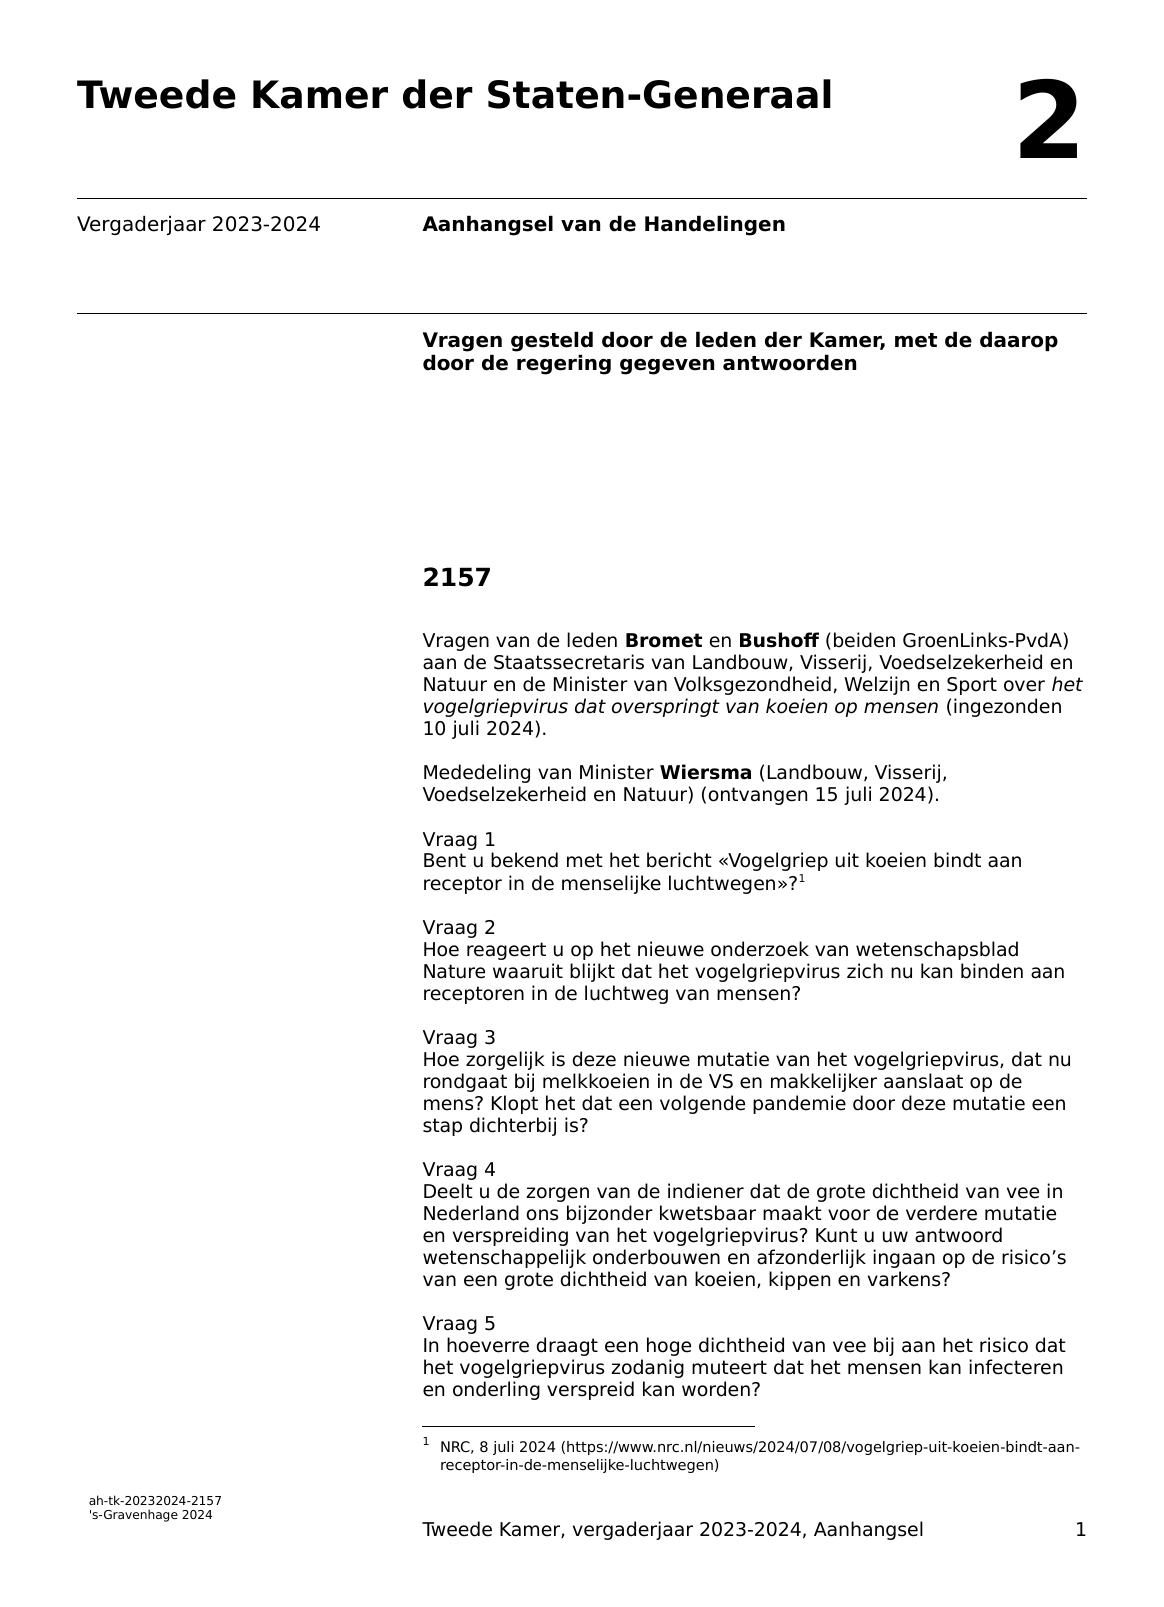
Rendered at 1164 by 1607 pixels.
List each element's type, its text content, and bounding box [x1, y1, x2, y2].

text Vragen van de leden Bromet en Bushoff (beiden GroenLinks-PvdA) aan de Staatssecretaris van Landbouw, Visserij, Voedselzekerheid en Natuur en de Minister van Volksgezondheid, Welzijn en Sport over het vogelgriepvirus dat overspringt van koeien op mensen (ingezonden 10 juli 2024). [422, 630, 1087, 740]
text Vraag 1 [422, 828, 1087, 850]
text NRC, 8 juli 2024 (https://www.nrc.nl/nieuws/2024/07/08/vogelgriep-uit-koeien-bindt-aan-receptor-in-de-menselijke-luchtwegen) [422, 1435, 1087, 1474]
text ah-tk-20232024-2157 [88, 1494, 323, 1508]
text Vraag 5 [422, 1313, 1087, 1335]
text Vraag 2 [422, 917, 1087, 938]
table_header Tweede Kamer der Staten-Generaal [77, 59, 886, 198]
table_cell Vergaderjaar 2023-2024 [77, 199, 422, 313]
text Vraag 4 [422, 1159, 1087, 1181]
text 2157 [422, 563, 1087, 592]
text In hoeverre draagt een hoge dichtheid van vee bij aan het risico dat het vogelgriepvirus zodanig muteert dat het mensen kan infecteren en onderling verspreid kan worden? [422, 1335, 1087, 1401]
text Vraag 3 [422, 1027, 1087, 1049]
text Mededeling van Minister Wiersma (Landbouw, Visserij, Voedselzekerheid en Natuur) (ontvangen 15 juli 2024). [422, 762, 1087, 806]
table_header 2 [886, 59, 1087, 198]
text Deelt u de zorgen van de indiener dat de grote dichtheid van vee in Nederland ons bijzonder kwetsbaar maakt voor de verdere mutatie en verspreiding van het vogelgriepvirus? Kunt u uw antwoord wetenschappelijk onderbouwen en afzonderlijk ingaan op de risico’s van een grote dichtheid van koeien, kippen en varkens? [422, 1181, 1087, 1291]
text 's-Gravenhage 2024 [88, 1508, 323, 1522]
text Hoe reageert u op het nieuwe onderzoek van wetenschapsblad Nature waaruit blijkt dat het vogelgriepvirus zich nu kan binden aan receptoren in de luchtweg van mensen? [422, 938, 1087, 1004]
table_cell Aanhangsel van de Handelingen [422, 199, 1087, 313]
text Bent u bekend met het bericht «Vogelgriep uit koeien bindt aan receptor in de menselijke luchtwegen»? [422, 850, 1087, 894]
table_cell [77, 314, 422, 375]
text Hoe zorgelijk is deze nieuwe mutatie van het vogelgriepvirus, dat nu rondgaat bij melkkoeien in de VS en makkelijker aanslaat op de mens? Klopt het dat een volgende pandemie door deze mutatie een stap dichterbij is? [422, 1049, 1087, 1137]
table_cell Vragen gesteld door de leden der Kamer, met de daarop door de regering gegeven antwoorden [422, 314, 1087, 375]
